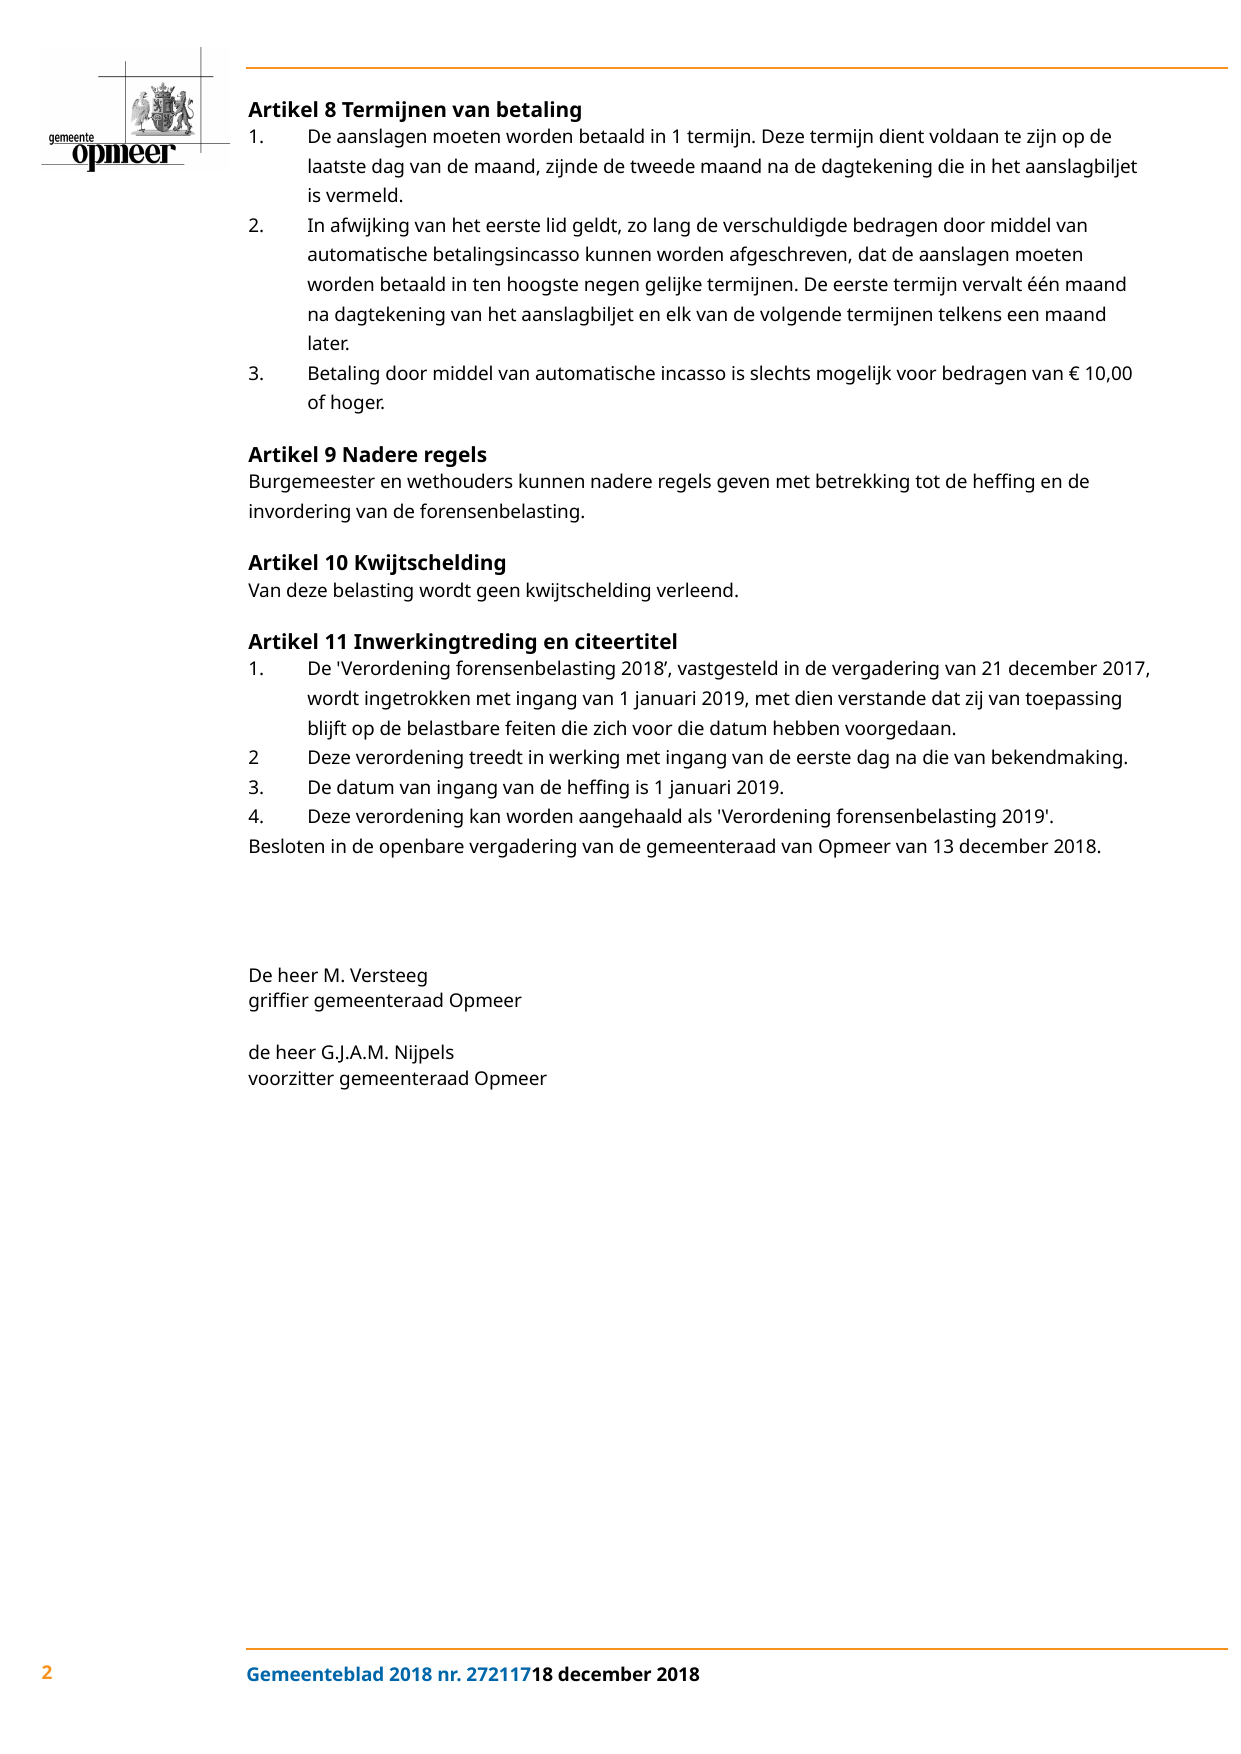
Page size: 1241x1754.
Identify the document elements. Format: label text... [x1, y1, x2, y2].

text de heer G.J.A.M. Nijpels [248, 1039, 1152, 1065]
text Artikel 10 Kwijtschelding [248, 548, 1152, 577]
list De datum van ingang van de heffing is 1 januari 2019. [248, 774, 1152, 800]
text Artikel 11 Inwerkingtreding en citeertitel [248, 627, 1152, 656]
list In afwijking van het eerste lid geldt, zo lang de verschuldigde bedragen door middel van automatische betalingsincasso kunnen worden afgeschreven, dat de aanslagen moeten worden betaald in ten hoogste negen gelijke termijnen. De eerste termijn vervalt één maand na dagtekening van het aanslagbiljet en elk van de volgende termijnen telkens een maand later. [248, 212, 1152, 356]
list Deze verordening kan worden aangehaald als 'Verordening forensenbelasting 2019'. [248, 803, 1152, 829]
picture [41, 47, 231, 172]
list De 'Verordening forensenbelasting 2018’, vastgesteld in de vergadering van 21 december 2017, wordt ingetrokken met ingang van 1 januari 2019, met dien verstande dat zij van toepassing blijft op de belastbare feiten die zich voor die datum hebben voorgedaan. [248, 656, 1152, 741]
list Betaling door middel van automatische incasso is slechts mogelijk voor bedragen van € 10,00 of hoger. [248, 360, 1152, 415]
list Deze verordening treedt in werking met ingang van de eerste dag na die van bekendmaking. [248, 744, 1152, 770]
text Artikel 9 Nadere regels [248, 440, 1152, 468]
text griffier gemeenteraad Opmeer [248, 987, 1152, 1013]
text Van deze belasting wordt geen kwijtschelding verleend. [248, 577, 1152, 602]
list De aanslagen moeten worden betaald in 1 termijn. Deze termijn dient voldaan te zijn op de laatste dag van de maand, zijnde de tweede maand na de dagtekening die in het aanslagbiljet is vermeld. [248, 123, 1152, 208]
text Besloten in de openbare vergadering van de gemeenteraad van Opmeer van 13 december 2018. [248, 833, 1152, 859]
text De heer M. Versteeg [248, 962, 1152, 987]
text Burgemeester en wethouders kunnen nadere regels geven met betrekking tot de heffing en de invordering van de forensenbelasting. [248, 468, 1152, 524]
text Artikel 8 Termijnen van betaling [248, 95, 1152, 123]
text voorzitter gemeenteraad Opmeer [248, 1065, 1152, 1090]
